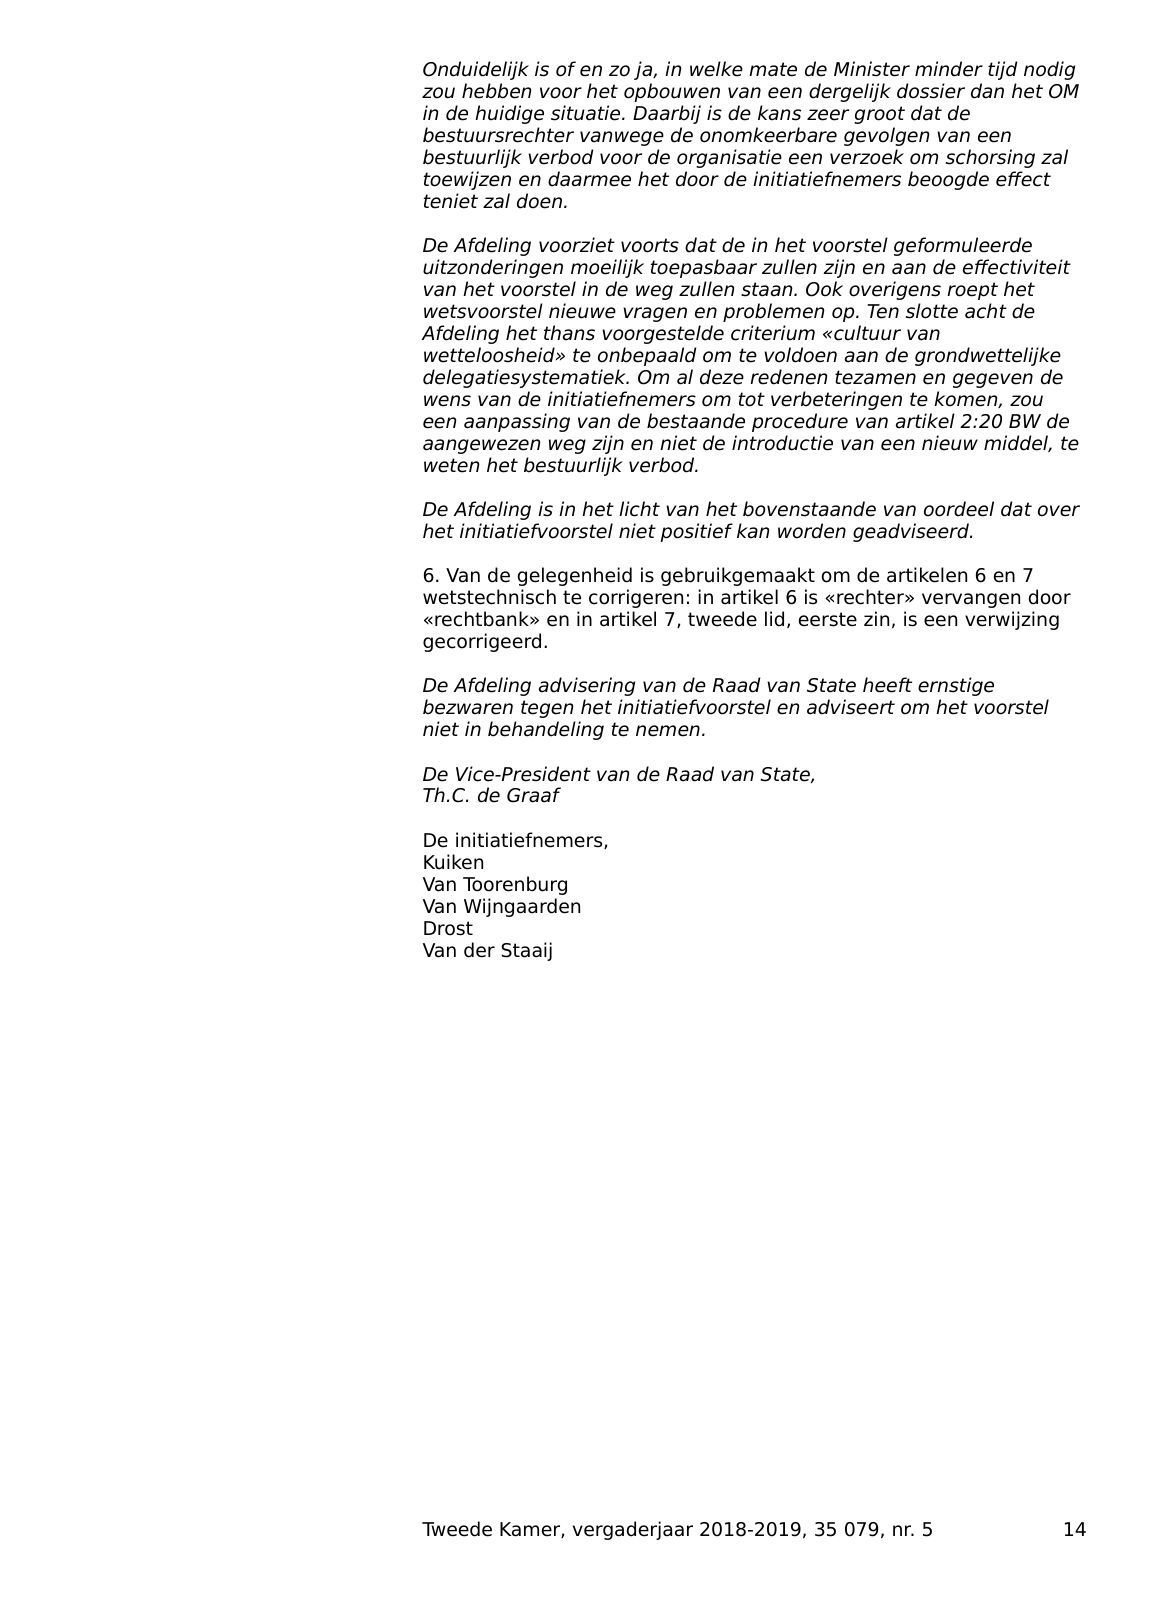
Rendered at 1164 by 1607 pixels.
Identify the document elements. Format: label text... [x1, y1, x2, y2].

text De Afdeling voorziet voorts dat de in het voorstel geformuleerde uitzonderingen moeilijk toepasbaar zullen zijn en aan de effectiviteit van het voorstel in de weg zullen staan. Ook overigens roept het wetsvoorstel nieuwe vragen en problemen op. Ten slotte acht de Afdeling het thans voorgestelde criterium «cultuur van wetteloosheid» te onbepaald om te voldoen aan de grondwettelijke delegatiesystematiek. Om al deze redenen tezamen en gegeven de wens van de initiatiefnemers om tot verbeteringen te komen, zou een aanpassing van de bestaande procedure van artikel 2:20 BW de aangewezen weg zijn en niet de introductie van een nieuw middel, te weten het bestuurlijk verbod. [422, 235, 1087, 477]
text Kuiken [422, 852, 1087, 873]
text Van der Staaij [422, 939, 1087, 961]
text 6. Van de gelegenheid is gebruikgemaakt om de artikelen 6 en 7 wetstechnisch te corrigeren: in artikel 6 is «rechter» vervangen door «rechtbank» en in artikel 7, tweede lid, eerste zin, is een verwijzing gecorrigeerd. [422, 565, 1087, 653]
text Van Wijngaarden [422, 896, 1087, 917]
text Th.C. de Graaf [422, 785, 1087, 807]
text Onduidelijk is of en zo ja, in welke mate de Minister minder tijd nodig zou hebben voor het opbouwen van een dergelijk dossier dan het OM in de huidige situatie. Daarbij is de kans zeer groot dat de bestuursrechter vanwege de onomkeerbare gevolgen van een bestuurlijk verbod voor de organisatie een verzoek om schorsing zal toewijzen en daarmee het door de initiatiefnemers beoogde effect teniet zal doen. [422, 59, 1087, 213]
text De initiatiefnemers, [422, 829, 1087, 852]
text De Afdeling is in het licht van het bovenstaande van oordeel dat over het initiatiefvoorstel niet positief kan worden geadviseerd. [422, 499, 1087, 543]
text Van Toorenburg [422, 873, 1087, 896]
text Drost [422, 917, 1087, 939]
text De Afdeling advisering van de Raad van State heeft ernstige bezwaren tegen het initiatiefvoorstel en adviseert om het voorstel niet in behandeling te nemen. [422, 675, 1087, 741]
text De Vice-President van de Raad van State, [422, 763, 1087, 785]
